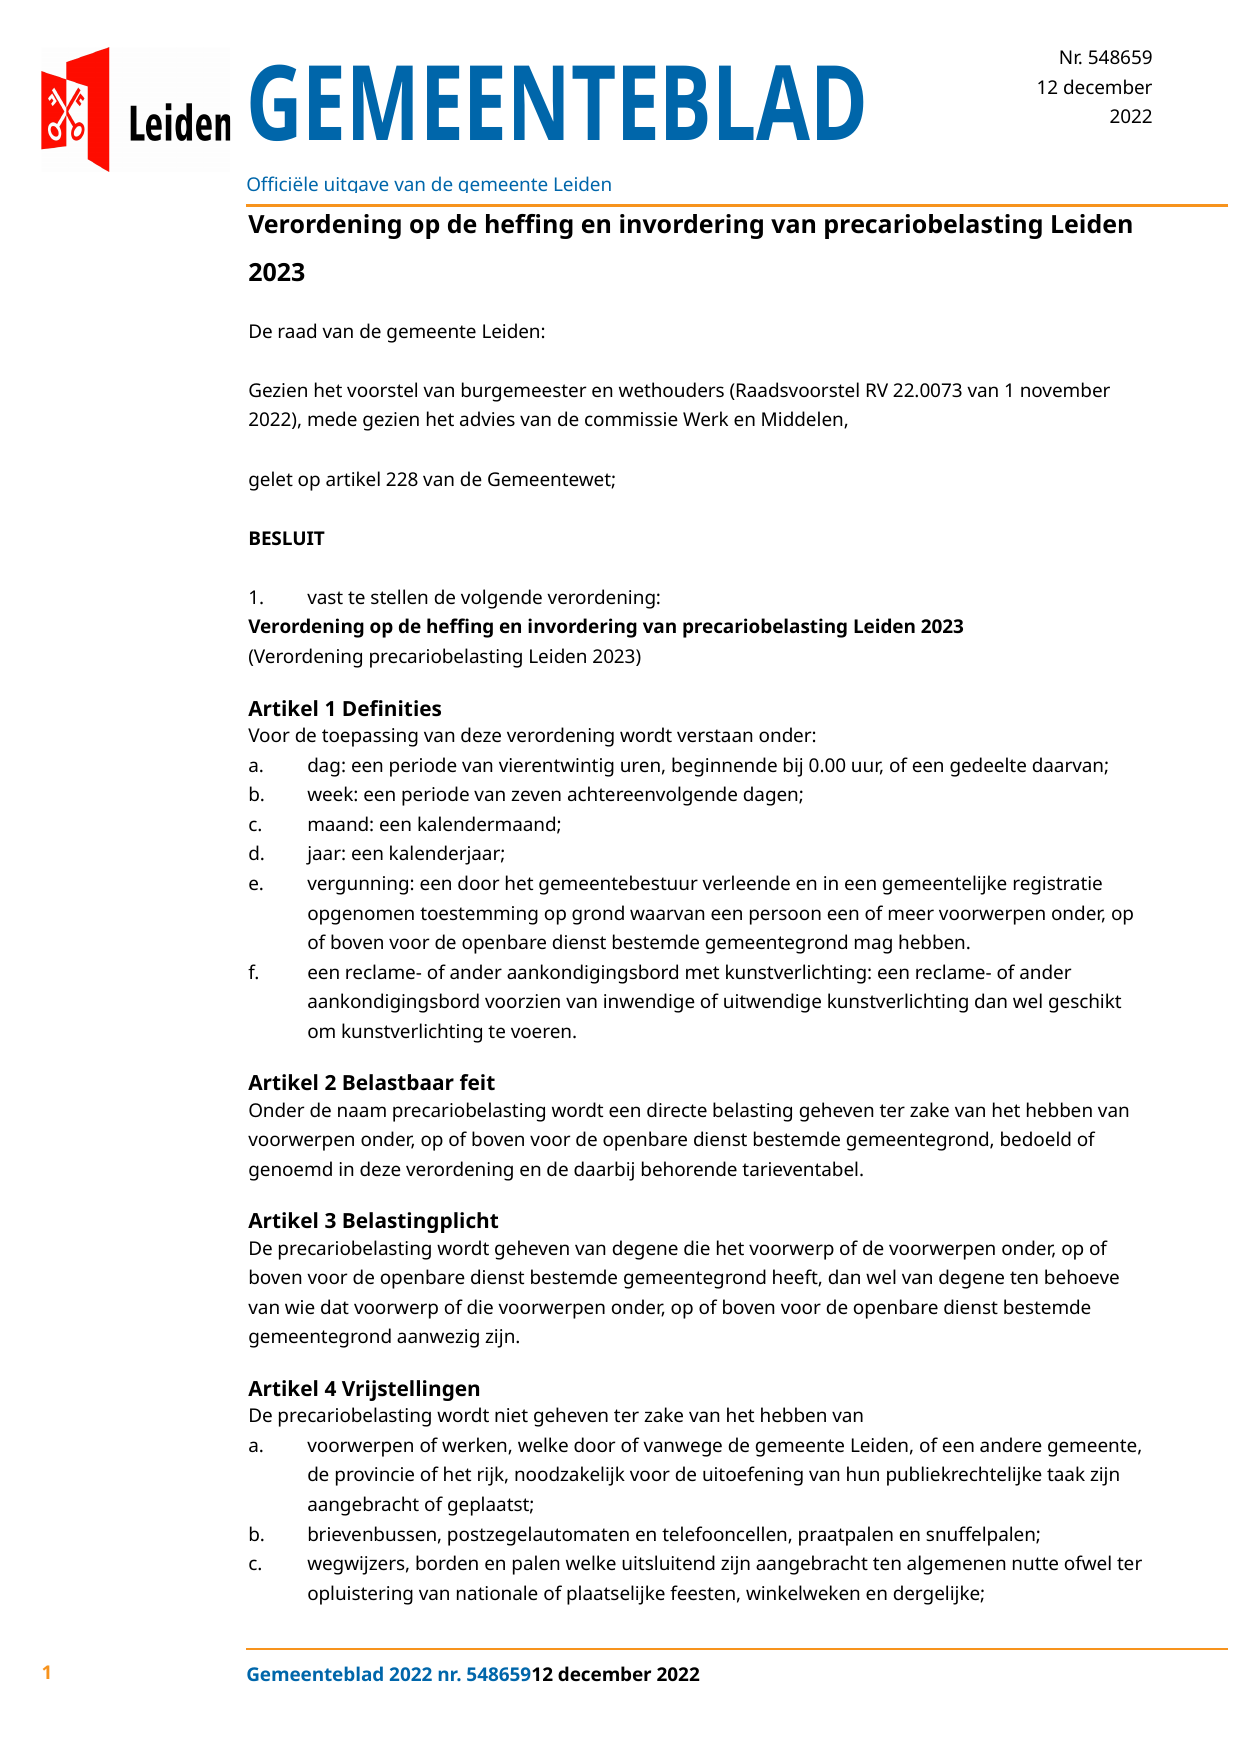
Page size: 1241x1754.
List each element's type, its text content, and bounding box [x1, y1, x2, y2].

text De precariobelasting wordt geheven van degene die het voorwerp of de voorwerpen onder, op of boven voor de openbare dienst bestemde gemeentegrond heeft, dan wel van degene ten behoeve van wie dat voorwerp of die voorwerpen onder, op of boven voor de openbare dienst bestemde gemeentegrond aanwezig zijn. [248, 1235, 1152, 1349]
text Gezien het voorstel van burgemeester en wethouders (Raadsvoorstel RV 22.0073 van 1 november 2022), mede gezien het advies van de commissie Werk en Middelen, [248, 377, 1152, 432]
list wegwijzers, borden en palen welke uitsluitend zijn aangebracht ten algemenen nutte ofwel ter opluistering van nationale of plaatselijke feesten, winkelweken en dergelijke; [248, 1550, 1152, 1606]
text Verordening op de heffing en invordering van precariobelasting Leiden 2023 [248, 614, 1152, 639]
list een reclame- of ander aankondigingsbord met kunstverlichting: een reclame- of ander aankondigingsbord voorzien van inwendige of uitwendige kunstverlichting dan wel geschikt om kunstverlichting te voeren. [248, 959, 1152, 1044]
text Onder de naam precariobelasting wordt een directe belasting geheven ter zake van het hebben van voorwerpen onder, op of boven voor de openbare dienst bestemde gemeentegrond, bedoeld of genoemd in deze verordening en de daarbij behorende tarieventabel. [248, 1097, 1152, 1182]
text Voor de toepassing van deze verordening wordt verstaan onder: [248, 722, 1152, 748]
text Artikel 1 Definities [248, 694, 1152, 722]
text (Verordening precariobelasting Leiden 2023) [248, 643, 1152, 669]
text Artikel 4 Vrijstellingen [248, 1374, 1152, 1402]
list brievenbussen, postzegelautomaten en telefooncellen, praatpalen en snuffelpalen; [248, 1521, 1152, 1547]
text De precariobelasting wordt niet geheven ter zake van het hebben van [248, 1402, 1152, 1428]
text gelet op artikel 228 van de Gemeentewet; [248, 466, 1152, 492]
list voorwerpen of werken, welke door of vanwege de gemeente Leiden, of een andere gemeente, de provincie of het rijk, noodzakelijk voor de uitoefening van hun publiekrechtelijke taak zijn aangebracht of geplaatst; [248, 1432, 1152, 1517]
text BESLUIT [248, 525, 1152, 551]
text Artikel 3 Belastingplicht [248, 1206, 1152, 1235]
list maand: een kalendermaand; [248, 811, 1152, 837]
list vergunning: een door het gemeentebestuur verleende en in een gemeentelijke registratie opgenomen toestemming op grond waarvan een persoon een of meer voorwerpen onder, op of boven voor de openbare dienst bestemde gemeentegrond mag hebben. [248, 870, 1152, 955]
text Verordening op de heffing en invordering van precariobelasting Leiden 2023 [248, 207, 1152, 288]
text De raad van de gemeente Leiden: [248, 318, 1152, 344]
text Artikel 2 Belastbaar feit [248, 1068, 1152, 1097]
list vast te stellen de volgende verordening: [248, 584, 1152, 610]
list week: een periode van zeven achtereenvolgende dagen; [248, 781, 1152, 807]
list jaar: een kalenderjaar; [248, 841, 1152, 866]
list dag: een periode van vierentwintig uren, beginnende bij 0.00 uur, of een gedeelte daarvan; [248, 752, 1152, 777]
picture [41, 47, 231, 172]
